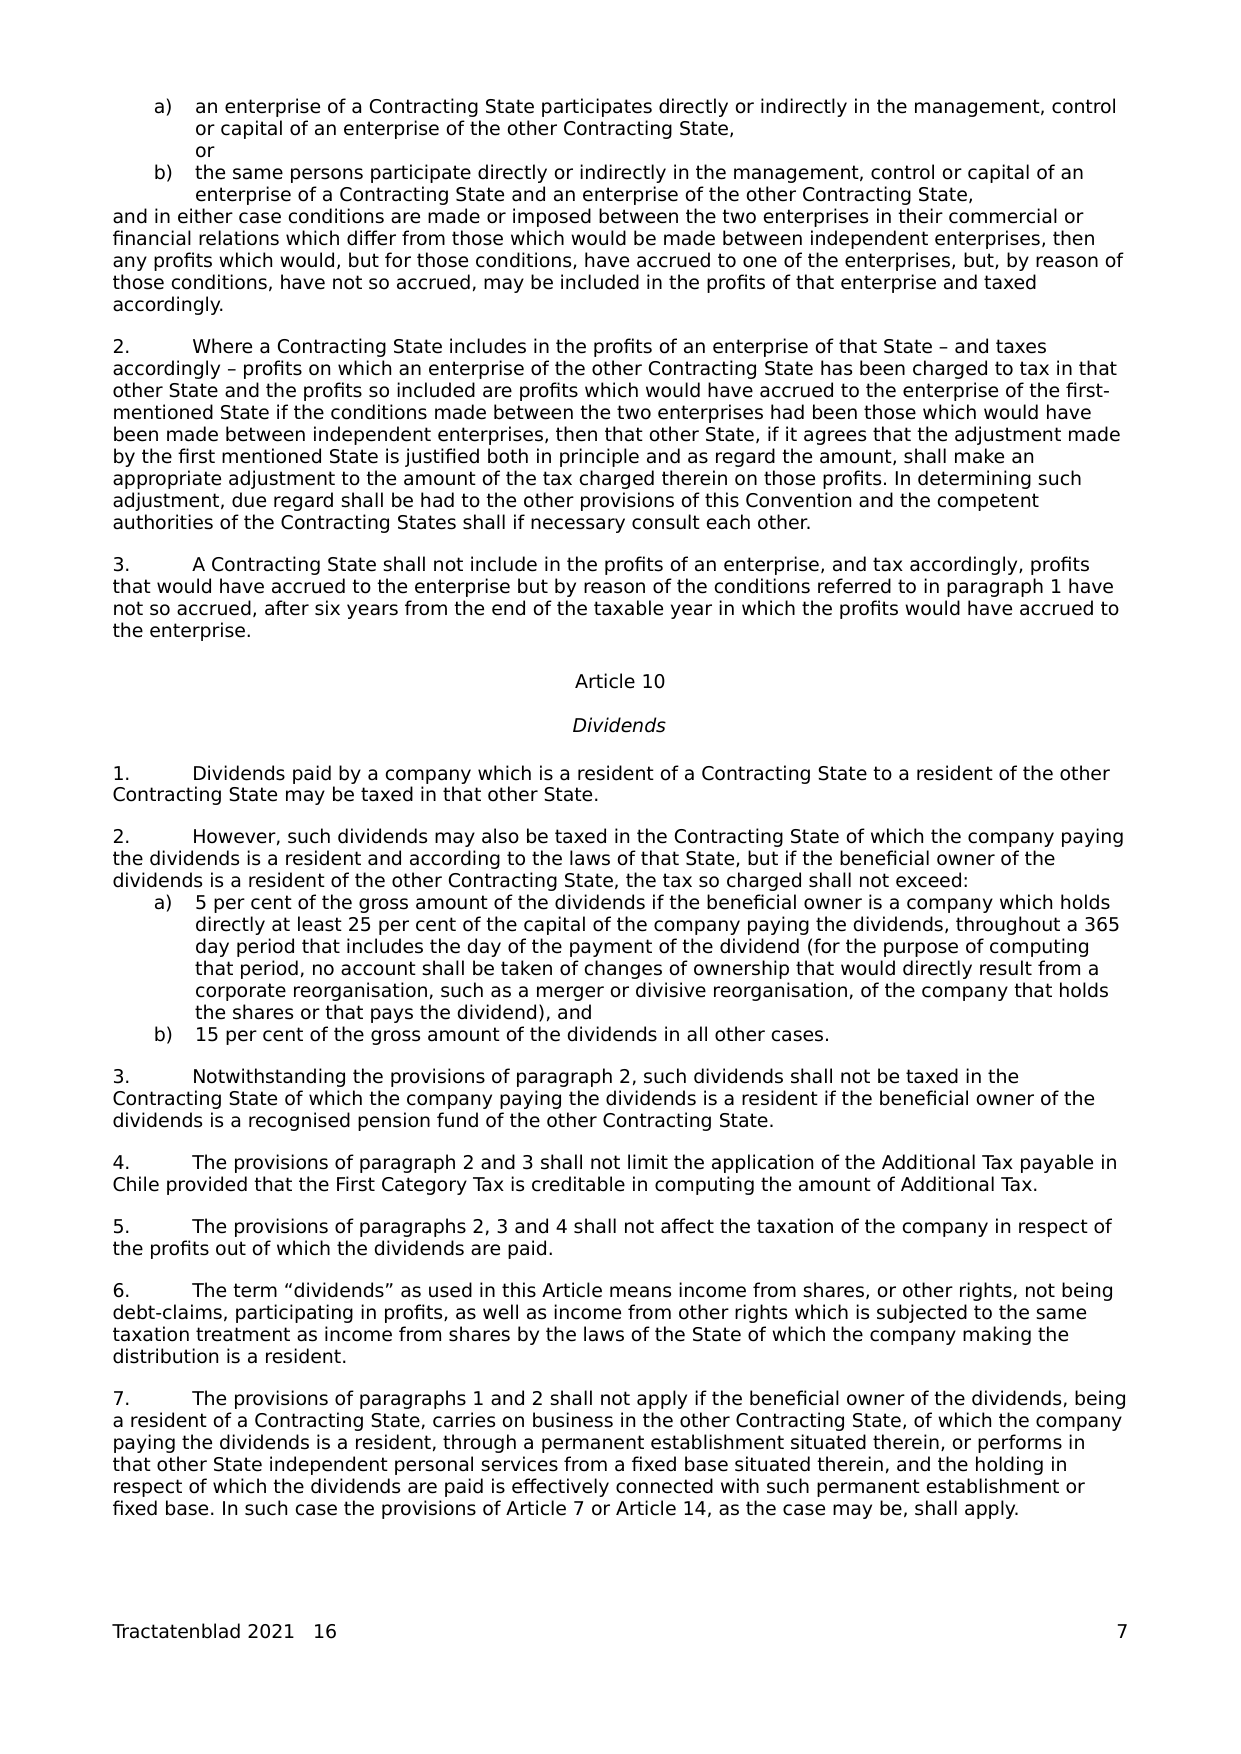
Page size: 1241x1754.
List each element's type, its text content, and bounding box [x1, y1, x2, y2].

text a) an enterprise of a Contracting State participates directly or indirectly in the management, control or capital of an enterprise of the other Contracting State, [153, 96, 1128, 140]
text b) 15 per cent of the gross amount of the dividends in all other cases. [153, 1024, 1128, 1046]
text 3. A Contracting State shall not include in the profits of an enterprise, and tax accordingly, profits that would have accrued to the enterprise but by reason of the conditions referred to in paragraph 1 have not so accrued, after six years from the end of the taxable year in which the profits would have accrued to the enterprise. [112, 553, 1128, 641]
text 1. Dividends paid by a company which is a resident of a Contracting State to a resident of the other Contracting State may be taxed in that other State. [112, 762, 1128, 806]
text and in either case conditions are made or imposed between the two enterprises in their commercial or financial relations which differ from those which would be made between independent enterprises, then any profits which would, but for those conditions, have accrued to one of the enterprises, but, by reason of those conditions, have not so accrued, may be included in the profits of that enterprise and taxed accordingly. [112, 206, 1128, 316]
text 2. However, such dividends may also be taxed in the Contracting State of which the company paying the dividends is a resident and according to the laws of that State, but if the beneficial owner of the dividends is a resident of the other Contracting State, the tax so charged shall not exceed: [112, 826, 1128, 892]
text a) 5 per cent of the gross amount of the dividends if the beneficial owner is a company which holds directly at least 25 per cent of the capital of the company paying the dividends, throughout a 365 day period that includes the day of the payment of the dividend (for the purpose of computing that period, no account shall be taken of changes of ownership that would directly result from a corporate reorganisation, such as a merger or divisive reorganisation, of the company that holds the shares or that pays the dividend), and [153, 892, 1128, 1024]
text or [195, 140, 1128, 162]
text 7. The provisions of paragraphs 1 and 2 shall not apply if the beneficial owner of the dividends, being a resident of a Contracting State, carries on business in the other Contracting State, of which the company paying the dividends is a resident, through a permanent establishment situated therein, or performs in that other State independent personal services from a fixed base situated therein, and the holding in respect of which the dividends are paid is effectively connected with such permanent establishment or fixed base. In such case the provisions of Article 7 or Article 14, as the case may be, shall apply. [112, 1388, 1128, 1520]
text b) the same persons participate directly or indirectly in the management, control or capital of an enterprise of a Contracting State and an enterprise of the other Contracting State, [153, 162, 1128, 206]
text 6. The term “dividends” as used in this Article means income from shares, or other rights, not being debt-claims, participating in profits, as well as income from other rights which is subjected to the same taxation treatment as income from shares by the laws of the State of which the company making the distribution is a resident. [112, 1280, 1128, 1368]
text 5. The provisions of paragraphs 2, 3 and 4 shall not affect the taxation of the company in respect of the profits out of which the dividends are paid. [112, 1216, 1128, 1260]
text 2. Where a Contracting State includes in the profits of an enterprise of that State – and taxes accordingly – profits on which an enterprise of the other Contracting State has been charged to tax in that other State and the profits so included are profits which would have accrued to the enterprise of the first-mentioned State if the conditions made between the two enterprises had been those which would have been made between independent enterprises, then that other State, if it agrees that the adjustment made by the first mentioned State is justified both in principle and as regard the amount, shall make an appropriate adjustment to the amount of the tax charged therein on those profits. In determining such adjustment, due regard shall be had to the other provisions of this Convention and the competent authorities of the Contracting States shall if necessary consult each other. [112, 336, 1128, 533]
text 3. Notwithstanding the provisions of paragraph 2, such dividends shall not be taxed in the Contracting State of which the company paying the dividends is a resident if the beneficial owner of the dividends is a recognised pension fund of the other Contracting State. [112, 1066, 1128, 1132]
text 4. The provisions of paragraph 2 and 3 shall not limit the application of the Additional Tax payable in Chile provided that the First Category Tax is creditable in computing the amount of Additional Tax. [112, 1152, 1128, 1196]
subtitle Article 10 Dividends [112, 671, 1128, 737]
